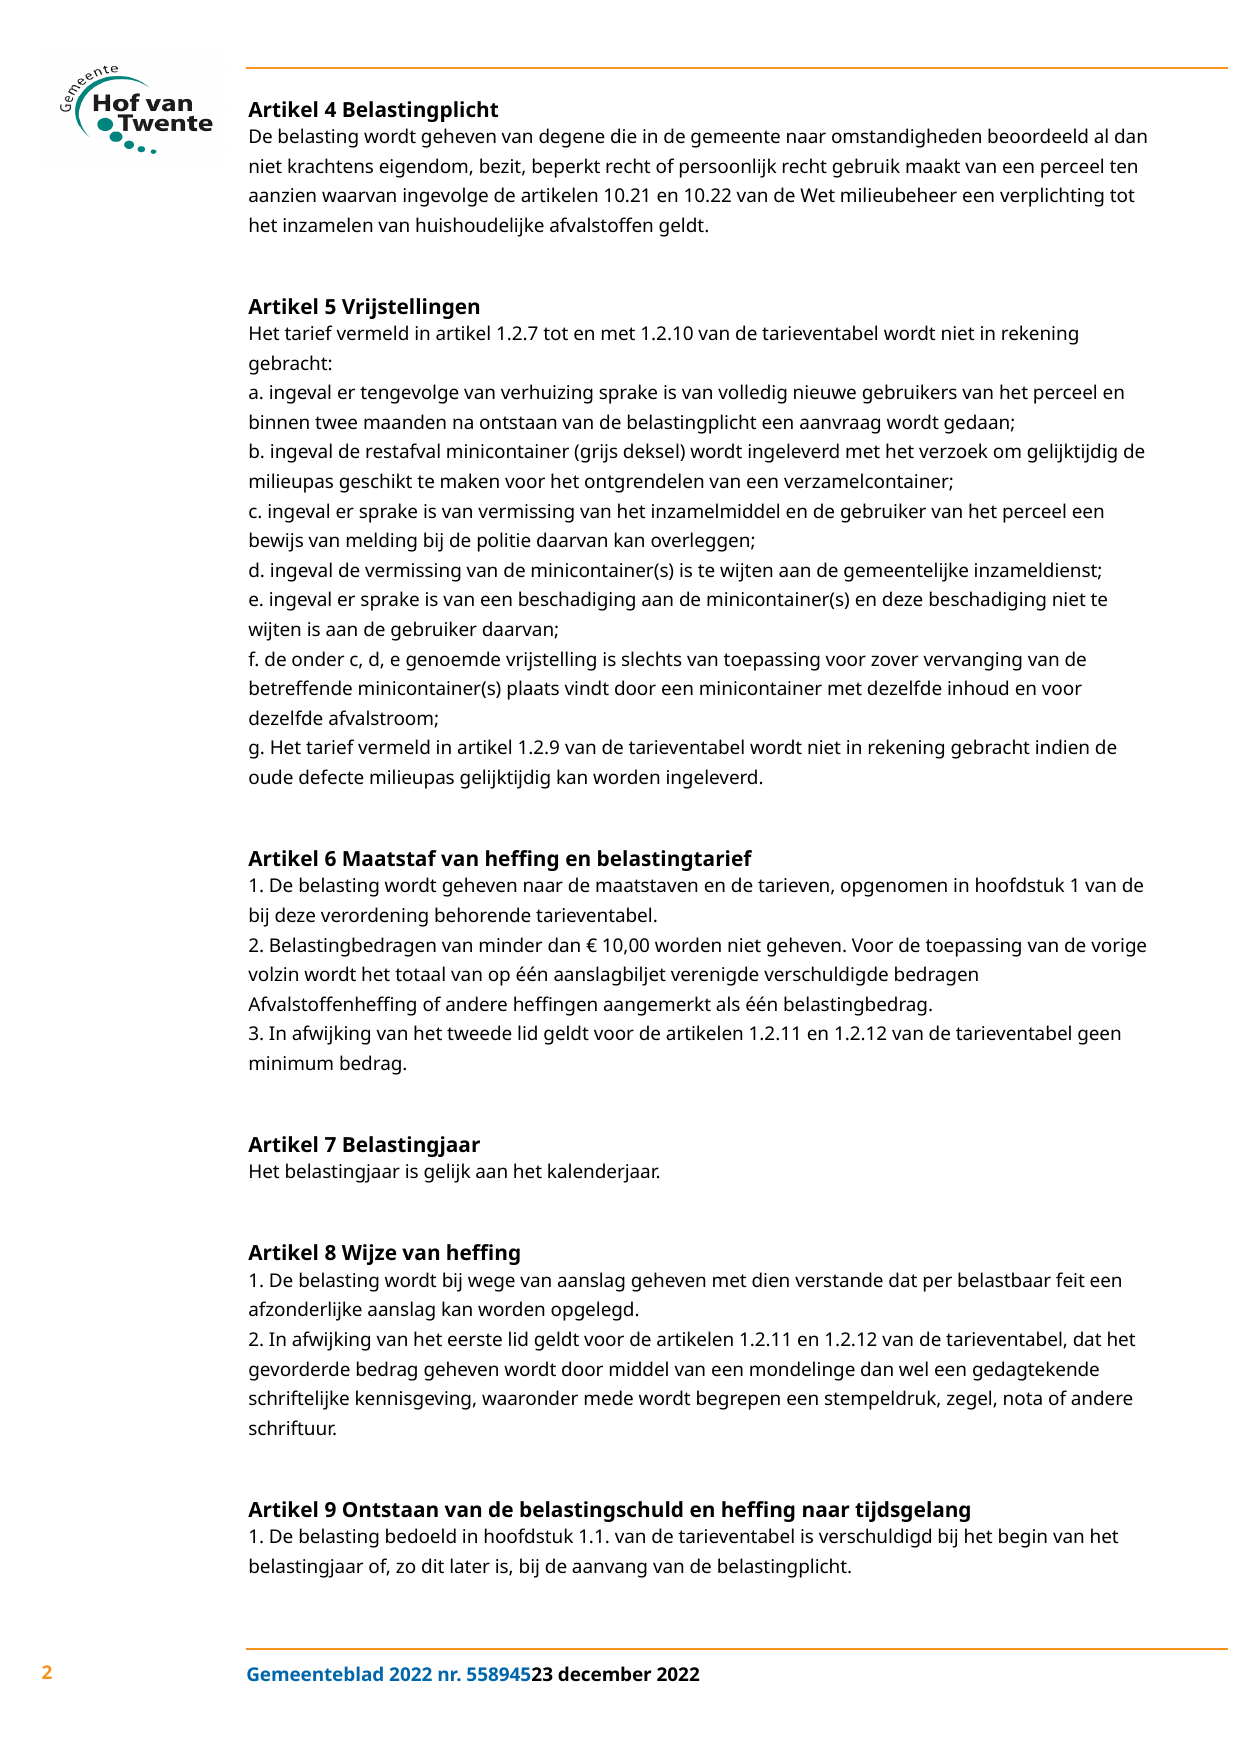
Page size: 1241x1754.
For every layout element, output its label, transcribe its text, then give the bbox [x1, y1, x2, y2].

text Artikel 8 Wijze van heffing [248, 1238, 1152, 1267]
picture [41, 47, 231, 172]
text Het belastingjaar is gelijk aan het kalenderjaar. [248, 1158, 1152, 1184]
text 1. De belasting wordt bij wege van aanslag geheven met dien verstande dat per belastbaar feit een afzonderlijke aanslag kan worden opgelegd. [248, 1267, 1152, 1322]
text a. ingeval er tengevolge van verhuizing sprake is van volledig nieuwe gebruikers van het perceel en binnen twee maanden na ontstaan van de belastingplicht een aanvraag wordt gedaan; [248, 379, 1152, 435]
text 3. In afwijking van het tweede lid geldt voor de artikelen 1.2.11 en 1.2.12 van de tarieventabel geen minimum bedrag. [248, 1021, 1152, 1076]
text Artikel 9 Ontstaan van de belastingschuld en heffing naar tijdsgelang [248, 1495, 1152, 1523]
text b. ingeval de restafval minicontainer (grijs deksel) wordt ingeleverd met het verzoek om gelijktijdig de milieupas geschikt te maken voor het ontgrendelen van een verzamelcontainer; [248, 439, 1152, 494]
text Artikel 7 Belastingjaar [248, 1130, 1152, 1158]
text Artikel 5 Vrijstellingen [248, 292, 1152, 320]
text Artikel 6 Maatstaf van heffing en belastingtarief [248, 844, 1152, 873]
text c. ingeval er sprake is van vermissing van het inzamelmiddel en de gebruiker van het perceel een bewijs van melding bij de politie daarvan kan overleggen; [248, 498, 1152, 553]
text d. ingeval de vermissing van de minicontainer(s) is te wijten aan de gemeentelijke inzameldienst; [248, 557, 1152, 583]
text 1. De belasting bedoeld in hoofdstuk 1.1. van de tarieventabel is verschuldigd bij het begin van het belastingjaar of, zo dit later is, bij de aanvang van de belastingplicht. [248, 1523, 1152, 1579]
text 1. De belasting wordt geheven naar de maatstaven en de tarieven, opgenomen in hoofdstuk 1 van de bij deze verordening behorende tarieventabel. [248, 873, 1152, 928]
text 2. In afwijking van het eerste lid geldt voor de artikelen 1.2.11 en 1.2.12 van de tarieventabel, dat het gevorderde bedrag geheven wordt door middel van een mondelinge dan wel een gedagtekende schriftelijke kennisgeving, waaronder mede wordt begrepen een stempeldruk, zegel, nota of andere schriftuur. [248, 1326, 1152, 1441]
text De belasting wordt geheven van degene die in de gemeente naar omstandigheden beoordeeld al dan niet krachtens eigendom, bezit, beperkt recht of persoonlijk recht gebruik maakt van een perceel ten aanzien waarvan ingevolge de artikelen 10.21 en 10.22 van de Wet milieubeheer een verplichting tot het inzamelen van huishoudelijke afvalstoffen geldt. [248, 123, 1152, 238]
text Artikel 4 Belastingplicht [248, 95, 1152, 123]
text Het tarief vermeld in artikel 1.2.7 tot en met 1.2.10 van de tarieventabel wordt niet in rekening gebracht: [248, 320, 1152, 376]
text g. Het tarief vermeld in artikel 1.2.9 van de tarieventabel wordt niet in rekening gebracht indien de oude defecte milieupas gelijktijdig kan worden ingeleverd. [248, 734, 1152, 790]
text 2. Belastingbedragen van minder dan € 10,00 worden niet geheven. Voor de toepassing van de vorige volzin wordt het totaal van op één aanslagbiljet verenigde verschuldigde bedragen Afvalstoffenheffing of andere heffingen aangemerkt als één belastingbedrag. [248, 932, 1152, 1017]
text e. ingeval er sprake is van een beschadiging aan de minicontainer(s) en deze beschadiging niet te wijten is aan de gebruiker daarvan; [248, 587, 1152, 642]
text f. de onder c, d, e genoemde vrijstelling is slechts van toepassing voor zover vervanging van de betreffende minicontainer(s) plaats vindt door een minicontainer met dezelfde inhoud en voor dezelfde afvalstroom; [248, 646, 1152, 731]
